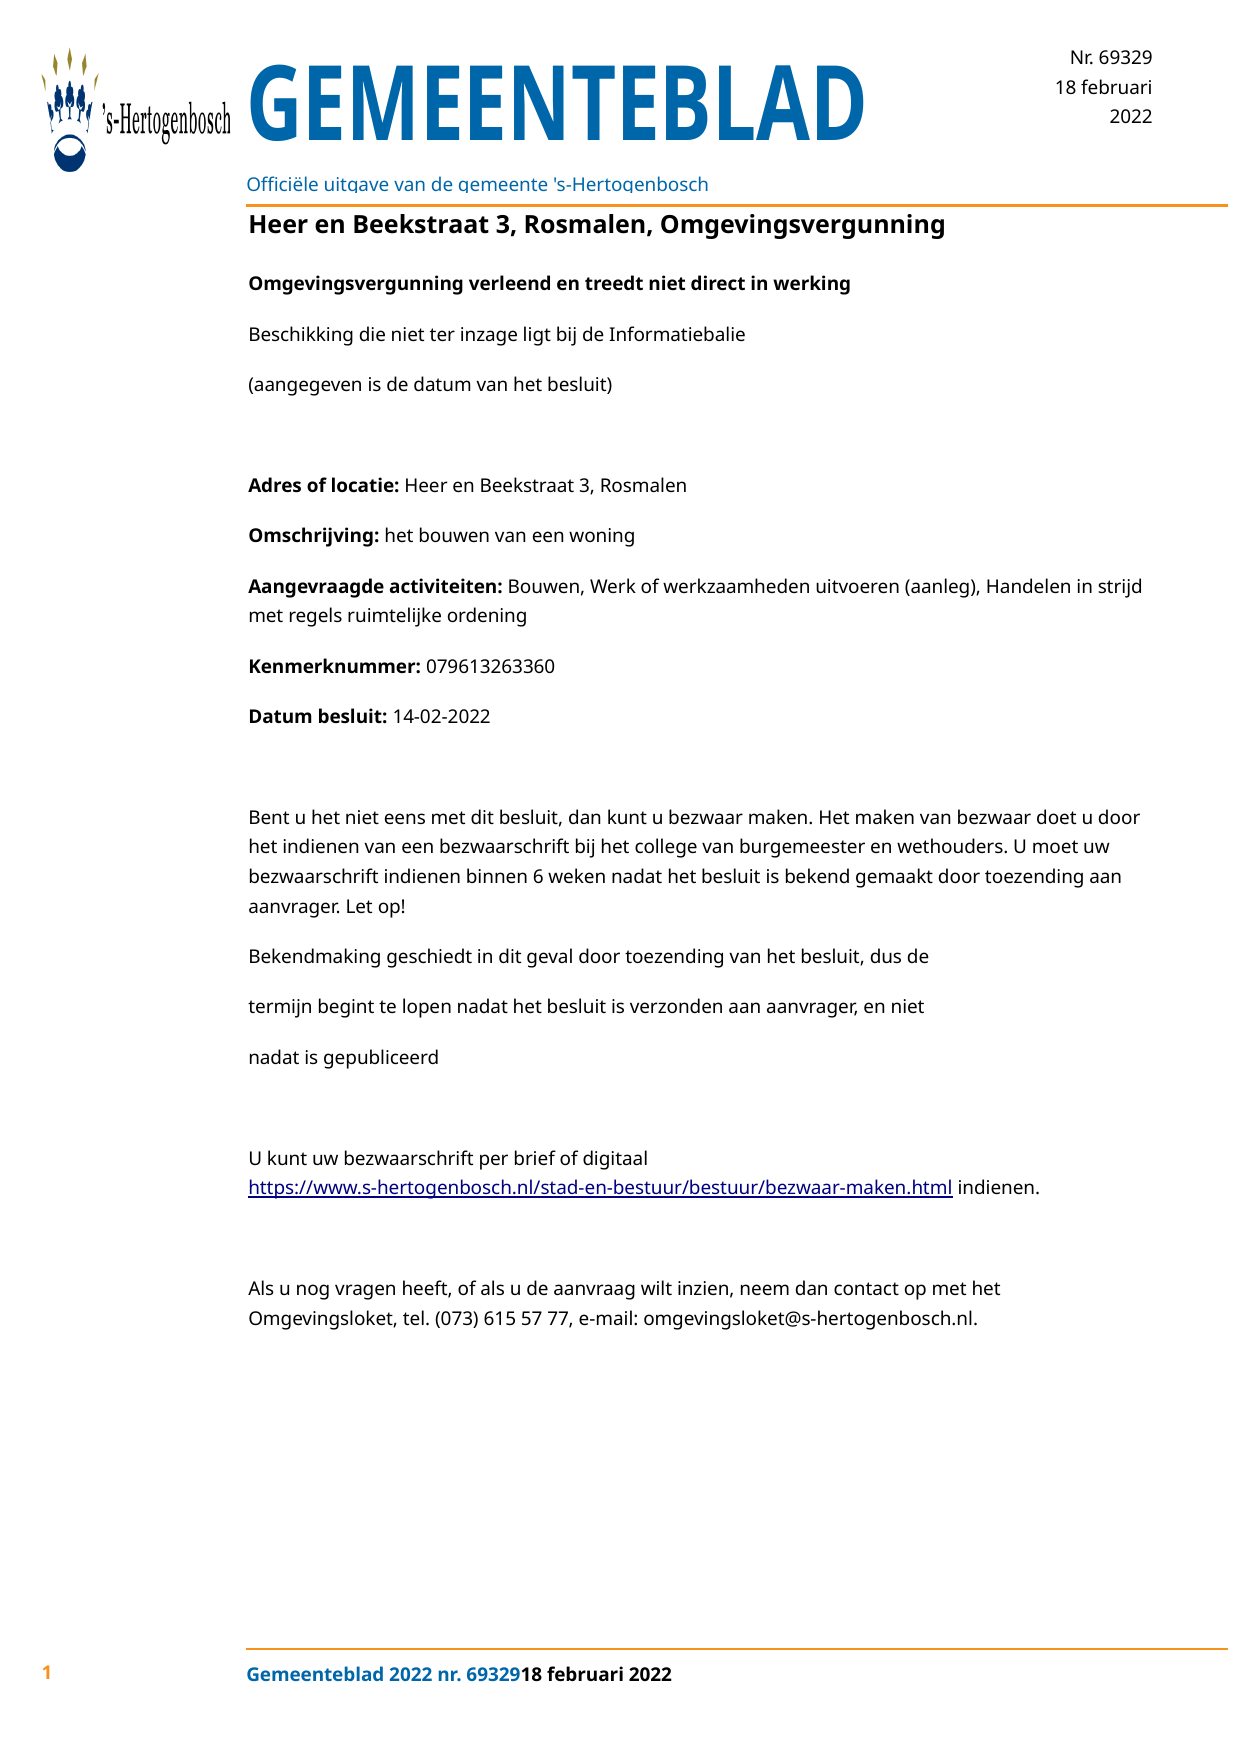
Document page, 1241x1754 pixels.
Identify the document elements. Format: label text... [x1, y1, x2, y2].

text U kunt uw bezwaarschrift per brief of digitaal https://www.s-hertogenbosch.nl/stad-en-bestuur/bestuur/bezwaar-maken.html indienen. [248, 1145, 1152, 1200]
text termijn begint te lopen nadat het besluit is verzonden aan aanvrager, en niet [248, 994, 1152, 1019]
picture [41, 47, 231, 172]
text (aangegeven is de datum van het besluit) [248, 371, 1152, 397]
text Datum besluit: 14-02-2022 [248, 703, 1152, 729]
text Als u nog vragen heeft, of als u de aanvraag wilt inzien, neem dan contact op met het Omgevingsloket, tel. (073) 615 57 77, e-mail: omgevingsloket@s-hertogenbosch.nl. [248, 1275, 1152, 1331]
text Adres of locatie: Heer en Beekstraat 3, Rosmalen [248, 472, 1152, 498]
text Bekendmaking geschiedt in dit geval door toezending van het besluit, dus de [248, 943, 1152, 969]
text Aangevraagde activiteiten: Bouwen, Werk of werkzaamheden uitvoeren (aanleg), Handelen in strijd met regels ruimtelijke ordening [248, 573, 1152, 628]
text Bent u het niet eens met dit besluit, dan kunt u bezwaar maken. Het maken van bezwaar doet u door het indienen van een bezwaarschrift bij het college van burgemeester en wethouders. U moet uw bezwaarschrift indienen binnen 6 weken nadat het besluit is bekend gemaakt door toezending aan aanvrager. Let op! [248, 804, 1152, 918]
text Beschikking die niet ter inzage ligt bij de Informatiebalie [248, 321, 1152, 346]
text Heer en Beekstraat 3, Rosmalen, Omgevingsvergunning [248, 207, 1152, 241]
text Omschrijving: het bouwen van een woning [248, 522, 1152, 548]
text Omgevingsvergunning verleend en treedt niet direct in werking [248, 270, 1152, 296]
text Kenmerknummer: 079613263360 [248, 653, 1152, 678]
text nadat is gepubliceerd [248, 1044, 1152, 1070]
